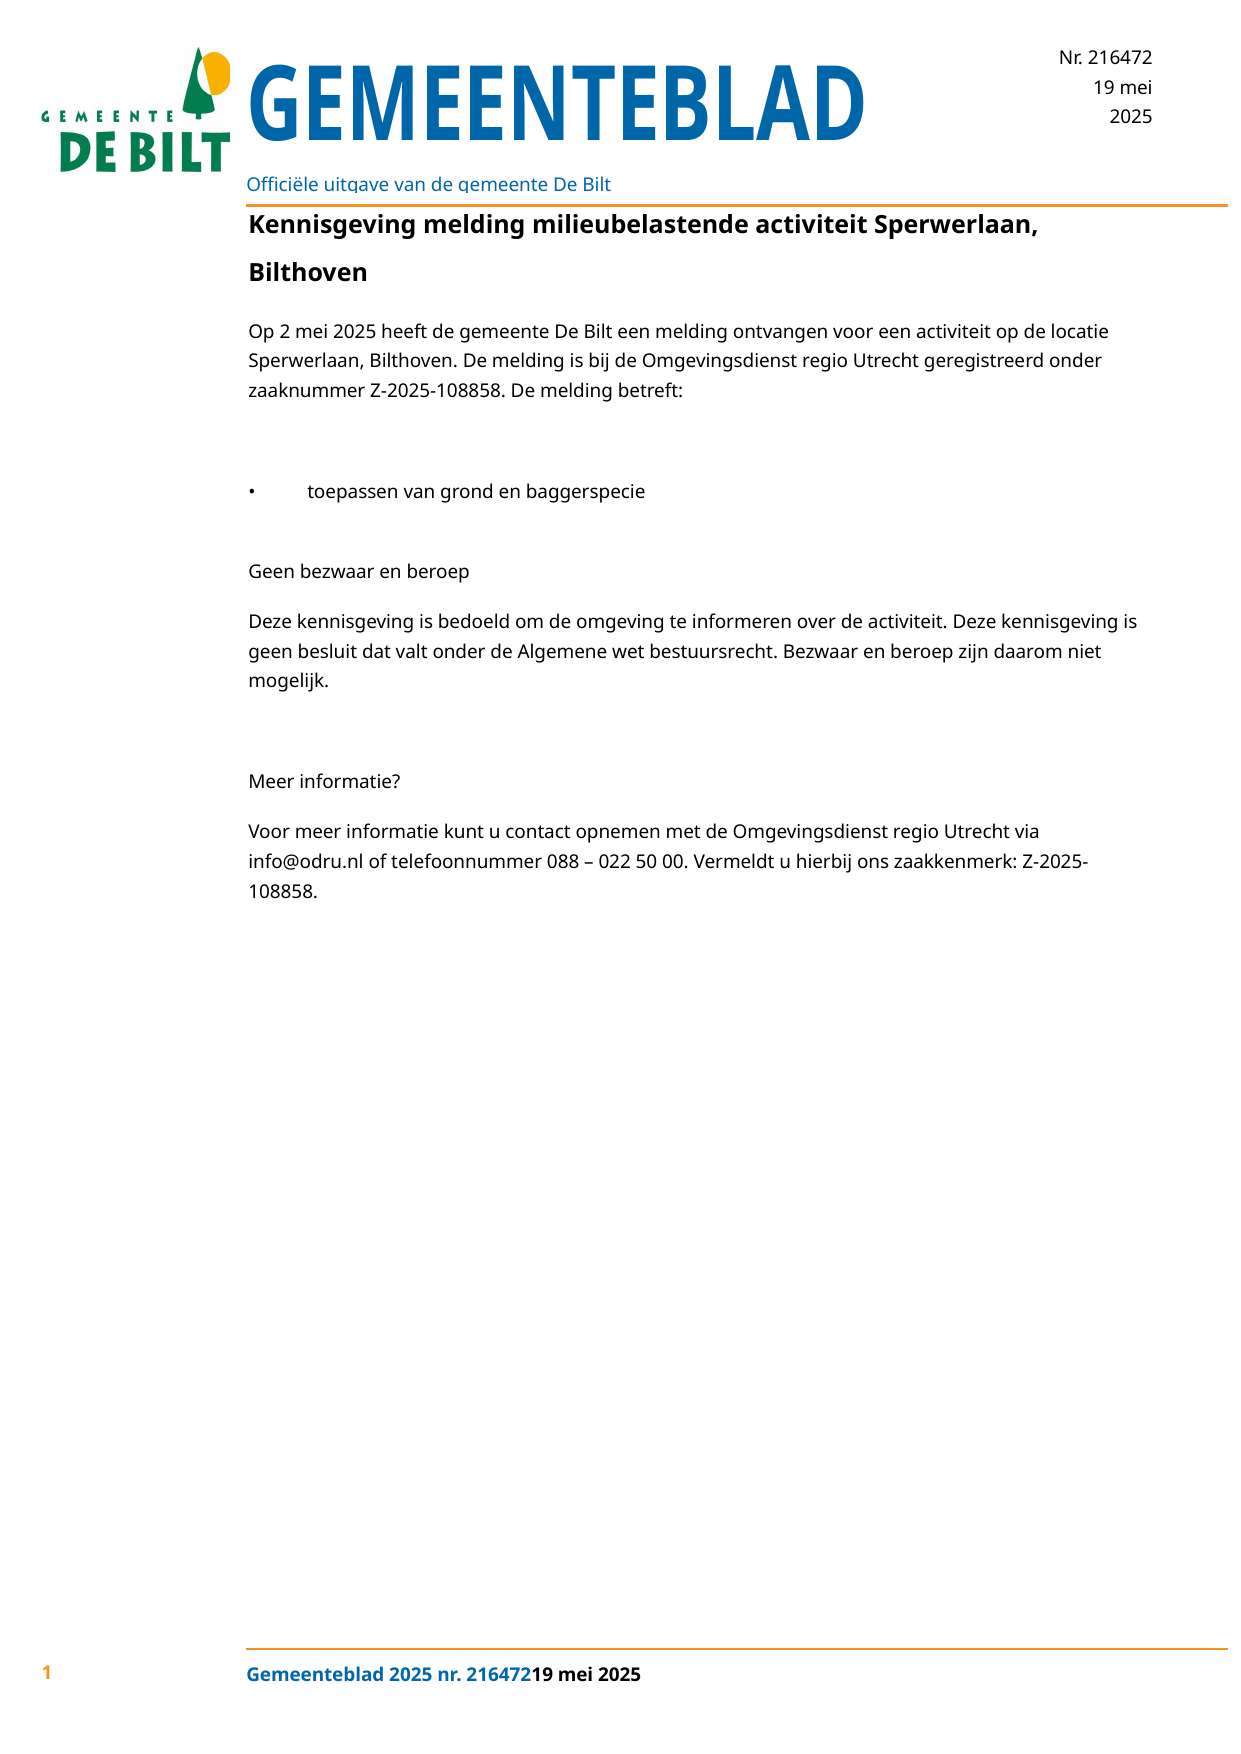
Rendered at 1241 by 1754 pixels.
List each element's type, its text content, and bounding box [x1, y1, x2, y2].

text Voor meer informatie kunt u contact opnemen met de Omgevingsdienst regio Utrecht via info@odru.nl of telefoonnummer 088 – 022 50 00. Vermeldt u hierbij ons zaakkenmerk: Z-2025-108858. [248, 819, 1152, 904]
text Deze kennisgeving is bedoeld om de omgeving te informeren over de activiteit. Deze kennisgeving is geen besluit dat valt onder de Algemene wet bestuursrecht. Bezwaar en beroep zijn daarom niet mogelijk. [248, 608, 1152, 693]
picture [41, 47, 231, 172]
text Meer informatie? [248, 768, 1152, 794]
text Geen bezwaar en beroep [248, 558, 1152, 584]
list toepassen van grond en baggerspecie [248, 478, 1152, 504]
text Kennisgeving melding milieubelastende activiteit Sperwerlaan, Bilthoven [248, 207, 1152, 288]
text Op 2 mei 2025 heeft de gemeente De Bilt een melding ontvangen voor een activiteit op de locatie Sperwerlaan, Bilthoven. De melding is bij de Omgevingsdienst regio Utrecht geregistreerd onder zaaknummer Z-2025-108858. De melding betreft: [248, 318, 1152, 403]
